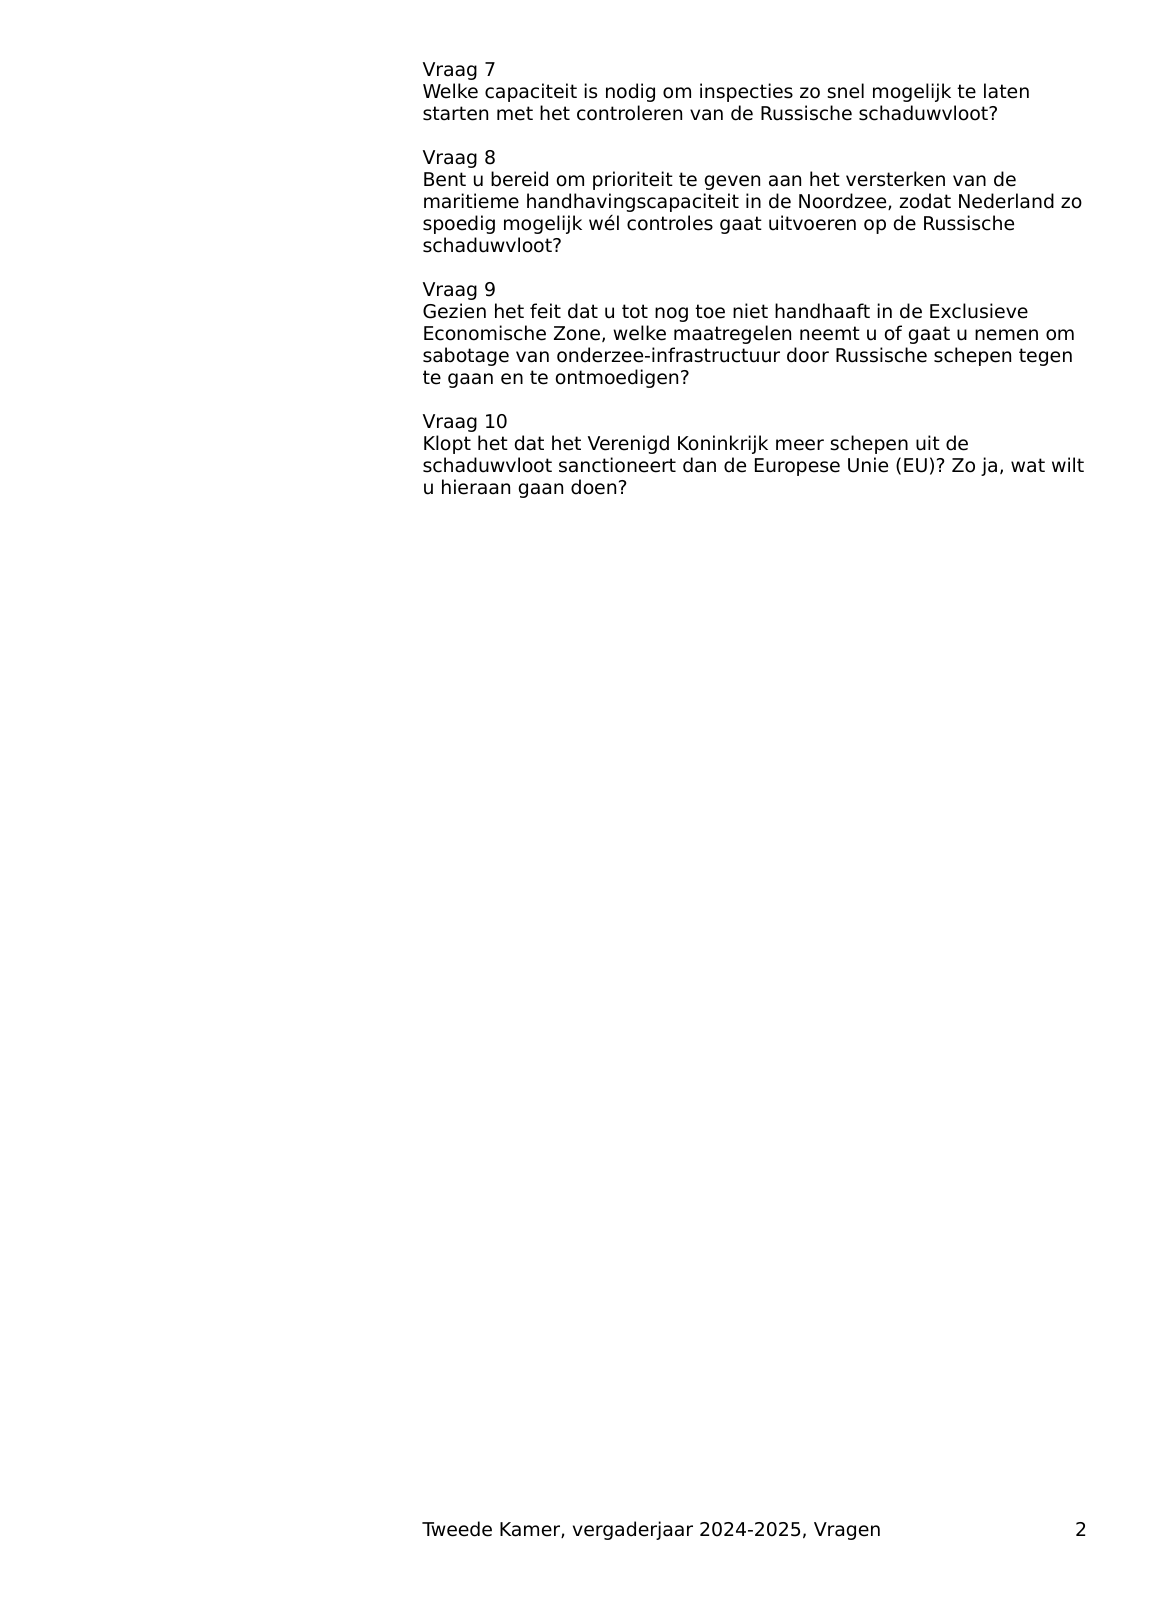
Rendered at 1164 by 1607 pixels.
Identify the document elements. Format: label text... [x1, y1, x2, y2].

text Welke capaciteit is nodig om inspecties zo snel mogelijk te laten starten met het controleren van de Russische schaduwvloot? [422, 81, 1087, 125]
text Klopt het dat het Verenigd Koninkrijk meer schepen uit de schaduwvloot sanctioneert dan de Europese Unie (EU)? Zo ja, wat wilt u hieraan gaan doen? [422, 433, 1087, 499]
text Vraag 10 [422, 411, 1087, 433]
text Bent u bereid om prioriteit te geven aan het versterken van de maritieme handhavingscapaciteit in de Noordzee, zodat Nederland zo spoedig mogelijk wél controles gaat uitvoeren op de Russische schaduwvloot? [422, 169, 1087, 257]
text Gezien het feit dat u tot nog toe niet handhaaft in de Exclusieve Economische Zone, welke maatregelen neemt u of gaat u nemen om sabotage van onderzee-infrastructuur door Russische schepen tegen te gaan en te ontmoedigen? [422, 301, 1087, 389]
text Vraag 9 [422, 279, 1087, 301]
text Vraag 8 [422, 147, 1087, 169]
text Vraag 7 [422, 59, 1087, 81]
